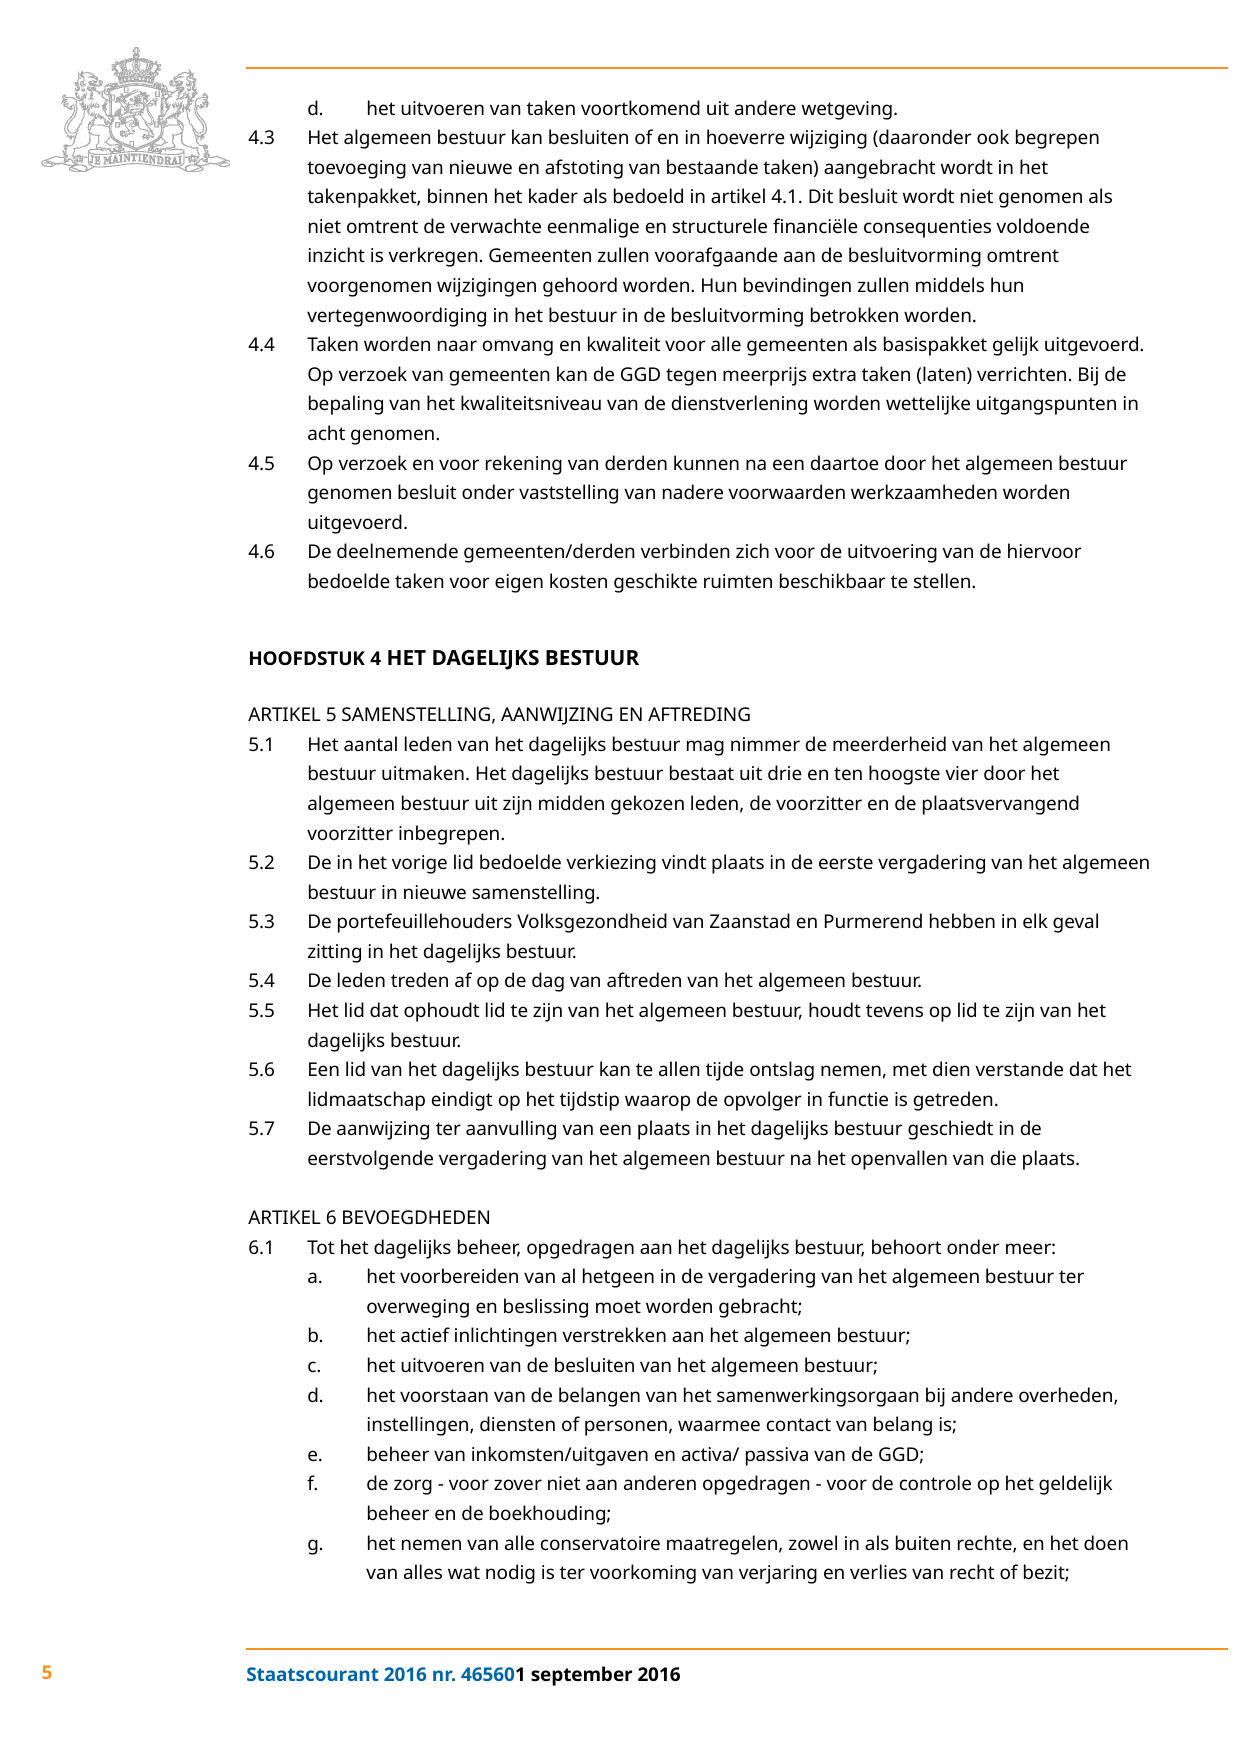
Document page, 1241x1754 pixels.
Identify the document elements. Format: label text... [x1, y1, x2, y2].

text HOOFDSTUK 4 HET DAGELIJKS BESTUUR [248, 643, 1152, 672]
list Op verzoek en voor rekening van derden kunnen na een daartoe door het algemeen bestuur genomen besluit onder vaststelling van nadere voorwaarden werkzaamheden worden uitgevoerd. [248, 450, 1152, 535]
list Het algemeen bestuur kan besluiten of en in hoeverre wijziging (daaronder ook begrepen toevoeging van nieuwe en afstoting van bestaande taken) aangebracht wordt in het takenpakket, binnen het kader als bedoeld in artikel 4.1. Dit besluit wordt niet genomen als niet omtrent de verwachte eenmalige en structurele financiële consequenties voldoende inzicht is verkregen. Gemeenten zullen voorafgaande aan de besluitvorming omtrent voorgenomen wijzigingen gehoord worden. Hun bevindingen zullen middels hun vertegenwoordiging in het bestuur in de besluitvorming betrokken worden. [248, 124, 1152, 328]
list De leden treden af op de dag van aftreden van het algemeen bestuur. [248, 968, 1152, 993]
list het uitvoeren van de besluiten van het algemeen bestuur; [307, 1352, 1152, 1378]
list het actief inlichtingen verstrekken aan het algemeen bestuur; [307, 1323, 1152, 1348]
list het voorbereiden van al hetgeen in de vergadering van het algemeen bestuur ter overweging en beslissing moet worden gebracht; [307, 1263, 1152, 1319]
list Tot het dagelijks beheer, opgedragen aan het dagelijks bestuur, behoort onder meer: [248, 1234, 1152, 1259]
list het nemen van alle conservatoire maatregelen, zowel in als buiten rechte, en het doen van alles wat nodig is ter voorkoming van verjaring en verlies van recht of bezit; [307, 1530, 1152, 1585]
list Het lid dat ophoudt lid te zijn van het algemeen bestuur, houdt tevens op lid te zijn van het dagelijks bestuur. [248, 997, 1152, 1052]
list de zorg - voor zover niet aan anderen opgedragen - voor de controle op het geldelijk beheer en de boekhouding; [307, 1471, 1152, 1526]
picture [41, 47, 231, 172]
list beheer van inkomsten/uitgaven en activa/ passiva van de GGD; [307, 1441, 1152, 1467]
text ARTIKEL 6 BEVOEGDHEDEN [248, 1204, 1152, 1230]
list De portefeuillehouders Volksgezondheid van Zaanstad en Purmerend hebben in elk geval zitting in het dagelijks bestuur. [248, 908, 1152, 964]
text ARTIKEL 5 SAMENSTELLING, AANWIJZING EN AFTREDING [248, 701, 1152, 727]
list het uitvoeren van taken voortkomend uit andere wetgeving. [307, 95, 1152, 121]
list De deelnemende gemeenten/derden verbinden zich voor de uitvoering van de hiervoor bedoelde taken voor eigen kosten geschikte ruimten beschikbaar te stellen. [248, 538, 1152, 594]
list Taken worden naar omvang en kwaliteit voor alle gemeenten als basispakket gelijk uitgevoerd. Op verzoek van gemeenten kan de GGD tegen meerprijs extra taken (laten) verrichten. Bij de bepaling van het kwaliteitsniveau van de dienstverlening worden wettelijke uitgangspunten in acht genomen. [248, 331, 1152, 446]
list De in het vorige lid bedoelde verkiezing vindt plaats in de eerste vergadering van het algemeen bestuur in nieuwe samenstelling. [248, 849, 1152, 904]
list Het aantal leden van het dagelijks bestuur mag nimmer de meerderheid van het algemeen bestuur uitmaken. Het dagelijks bestuur bestaat uit drie en ten hoogste vier door het algemeen bestuur uit zijn midden gekozen leden, de voorzitter en de plaatsvervangend voorzitter inbegrepen. [248, 731, 1152, 845]
list het voorstaan van de belangen van het samenwerkingsorgaan bij andere overheden, instellingen, diensten of personen, waarmee contact van belang is; [307, 1382, 1152, 1437]
list De aanwijzing ter aanvulling van een plaats in het dagelijks bestuur geschiedt in de eerstvolgende vergadering van het algemeen bestuur na het openvallen van die plaats. [248, 1116, 1152, 1171]
list Een lid van het dagelijks bestuur kan te allen tijde ontslag nemen, met dien verstande dat het lidmaatschap eindigt op het tijdstip waarop de opvolger in functie is getreden. [248, 1056, 1152, 1112]
